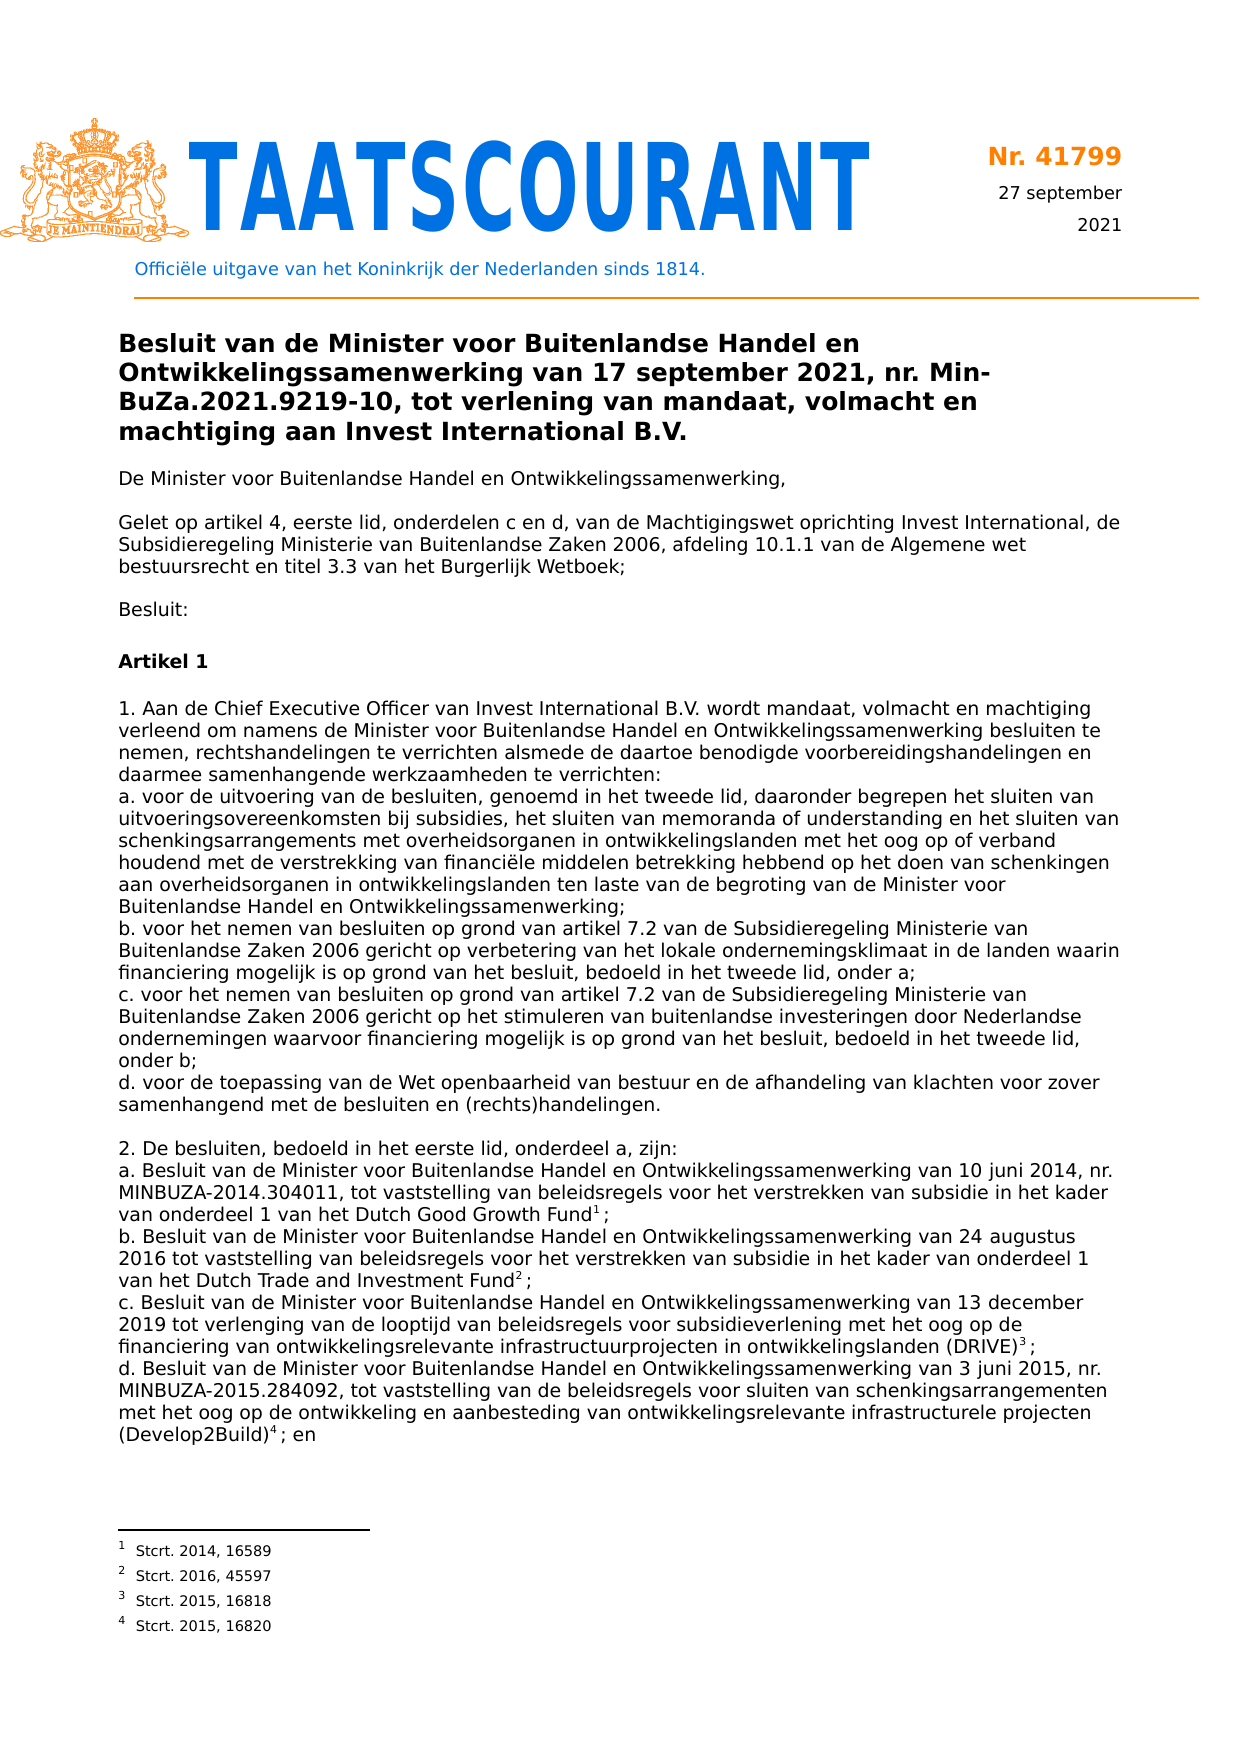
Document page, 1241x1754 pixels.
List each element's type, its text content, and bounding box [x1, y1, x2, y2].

text Stcrt. 2015, 16818 [118, 1589, 1122, 1611]
text 1. Aan de Chief Executive Officer van Invest International B.V. wordt mandaat, volmacht en machtiging verleend om namens de Minister voor Buitenlandse Handel en Ontwikkelingssamenwerking besluiten te nemen, rechtshandelingen te verrichten alsmede de daartoe benodigde voorbereidingshandelingen en daarmee samenhangende werkzaamheden te verrichten: [118, 698, 1122, 786]
text b. Besluit van de Minister voor Buitenlandse Handel en Ontwikkelingssamenwerking van 24 augustus 2016 tot vaststelling van beleidsregels voor het verstrekken van subsidie in het kader van onderdeel 1 van het Dutch Trade and Investment Fund; [118, 1226, 1122, 1292]
text a. voor de uitvoering van de besluiten, genoemd in het tweede lid, daaronder begrepen het sluiten van uitvoeringsovereenkomsten bij subsidies, het sluiten van memoranda of understanding en het sluiten van schenkingsarrangements met overheidsorganen in ontwikkelingslanden met het oog op of verband houdend met de verstrekking van financiële middelen betrekking hebbend op het doen van schenkingen aan overheidsorganen in ontwikkelingslanden ten laste van de begroting van de Minister voor Buitenlandse Handel en Ontwikkelingssamenwerking; [118, 786, 1122, 918]
text Stcrt. 2015, 16820 [118, 1614, 1122, 1636]
picture [0, 118, 189, 242]
subtitle Besluit van de Minister voor Buitenlandse Handel en Ontwikkelingssamenwerking van 17 september 2021, nr. Min-BuZa.2021.9219-10, tot verlening van mandaat, volmacht en machtiging aan Invest International B.V. [118, 329, 1122, 446]
text d. Besluit van de Minister voor Buitenlandse Handel en Ontwikkelingssamenwerking van 3 juni 2015, nr. MINBUZA-2015.284092, tot vaststelling van de beleidsregels voor sluiten van schenkingsarrangementen met het oog op de ontwikkeling en aanbesteding van ontwikkelingsrelevante infrastructurele projecten (Develop2Build); en [118, 1358, 1122, 1446]
table_header STAATSCOURANT [134, 118, 939, 259]
text c. Besluit van de Minister voor Buitenlandse Handel en Ontwikkelingssamenwerking van 13 december 2019 tot verlenging van de looptijd van beleidsregels voor subsidieverlening met het oog op de financiering van ontwikkelingsrelevante infrastructuurprojecten in ontwikkelingslanden (DRIVE); [118, 1292, 1122, 1358]
text b. voor het nemen van besluiten op grond van artikel 7.2 van de Subsidieregeling Ministerie van Buitenlandse Zaken 2006 gericht op verbetering van het lokale ondernemingsklimaat in de landen waarin financiering mogelijk is op grond van het besluit, bedoeld in het tweede lid, onder a; [118, 918, 1122, 984]
text De Minister voor Buitenlandse Handel en Ontwikkelingssamenwerking, [118, 468, 1122, 490]
table_cell 27 september [939, 177, 1199, 209]
text Stcrt. 2014, 16589 [118, 1539, 1122, 1561]
table_cell Officiële uitgave van het Koninkrijk der Nederlanden sinds 1814. [134, 259, 1199, 297]
table_cell 2021 [939, 209, 1199, 259]
subtitle Artikel 1 [118, 651, 1122, 673]
text Gelet op artikel 4, eerste lid, onderdelen c en d, van de Machtigingswet oprichting Invest International, de Subsidieregeling Ministerie van Buitenlandse Zaken 2006, afdeling 10.1.1 van de Algemene wet bestuursrecht en titel 3.3 van het Burgerlijk Wetboek; [118, 512, 1122, 577]
text Stcrt. 2016, 45597 [118, 1564, 1122, 1586]
table_header [0, 242, 134, 297]
text a. Besluit van de Minister voor Buitenlandse Handel en Ontwikkelingssamenwerking van 10 juni 2014, nr. MINBUZA-2014.304011, tot vaststelling van beleidsregels voor het verstrekken van subsidie in het kader van onderdeel 1 van het Dutch Good Growth Fund; [118, 1160, 1122, 1226]
text 2. De besluiten, bedoeld in het eerste lid, onderdeel a, zijn: [118, 1138, 1122, 1160]
text Besluit: [118, 599, 1122, 621]
text d. voor de toepassing van de Wet openbaarheid van bestuur en de afhandeling van klachten voor zover samenhangend met de besluiten en (rechts)handelingen. [118, 1072, 1122, 1116]
table_header Nr. 41799 [939, 118, 1199, 177]
text c. voor het nemen van besluiten op grond van artikel 7.2 van de Subsidieregeling Ministerie van Buitenlandse Zaken 2006 gericht op het stimuleren van buitenlandse investeringen door Nederlandse ondernemingen waarvoor financiering mogelijk is op grond van het besluit, bedoeld in het tweede lid, onder b; [118, 984, 1122, 1072]
